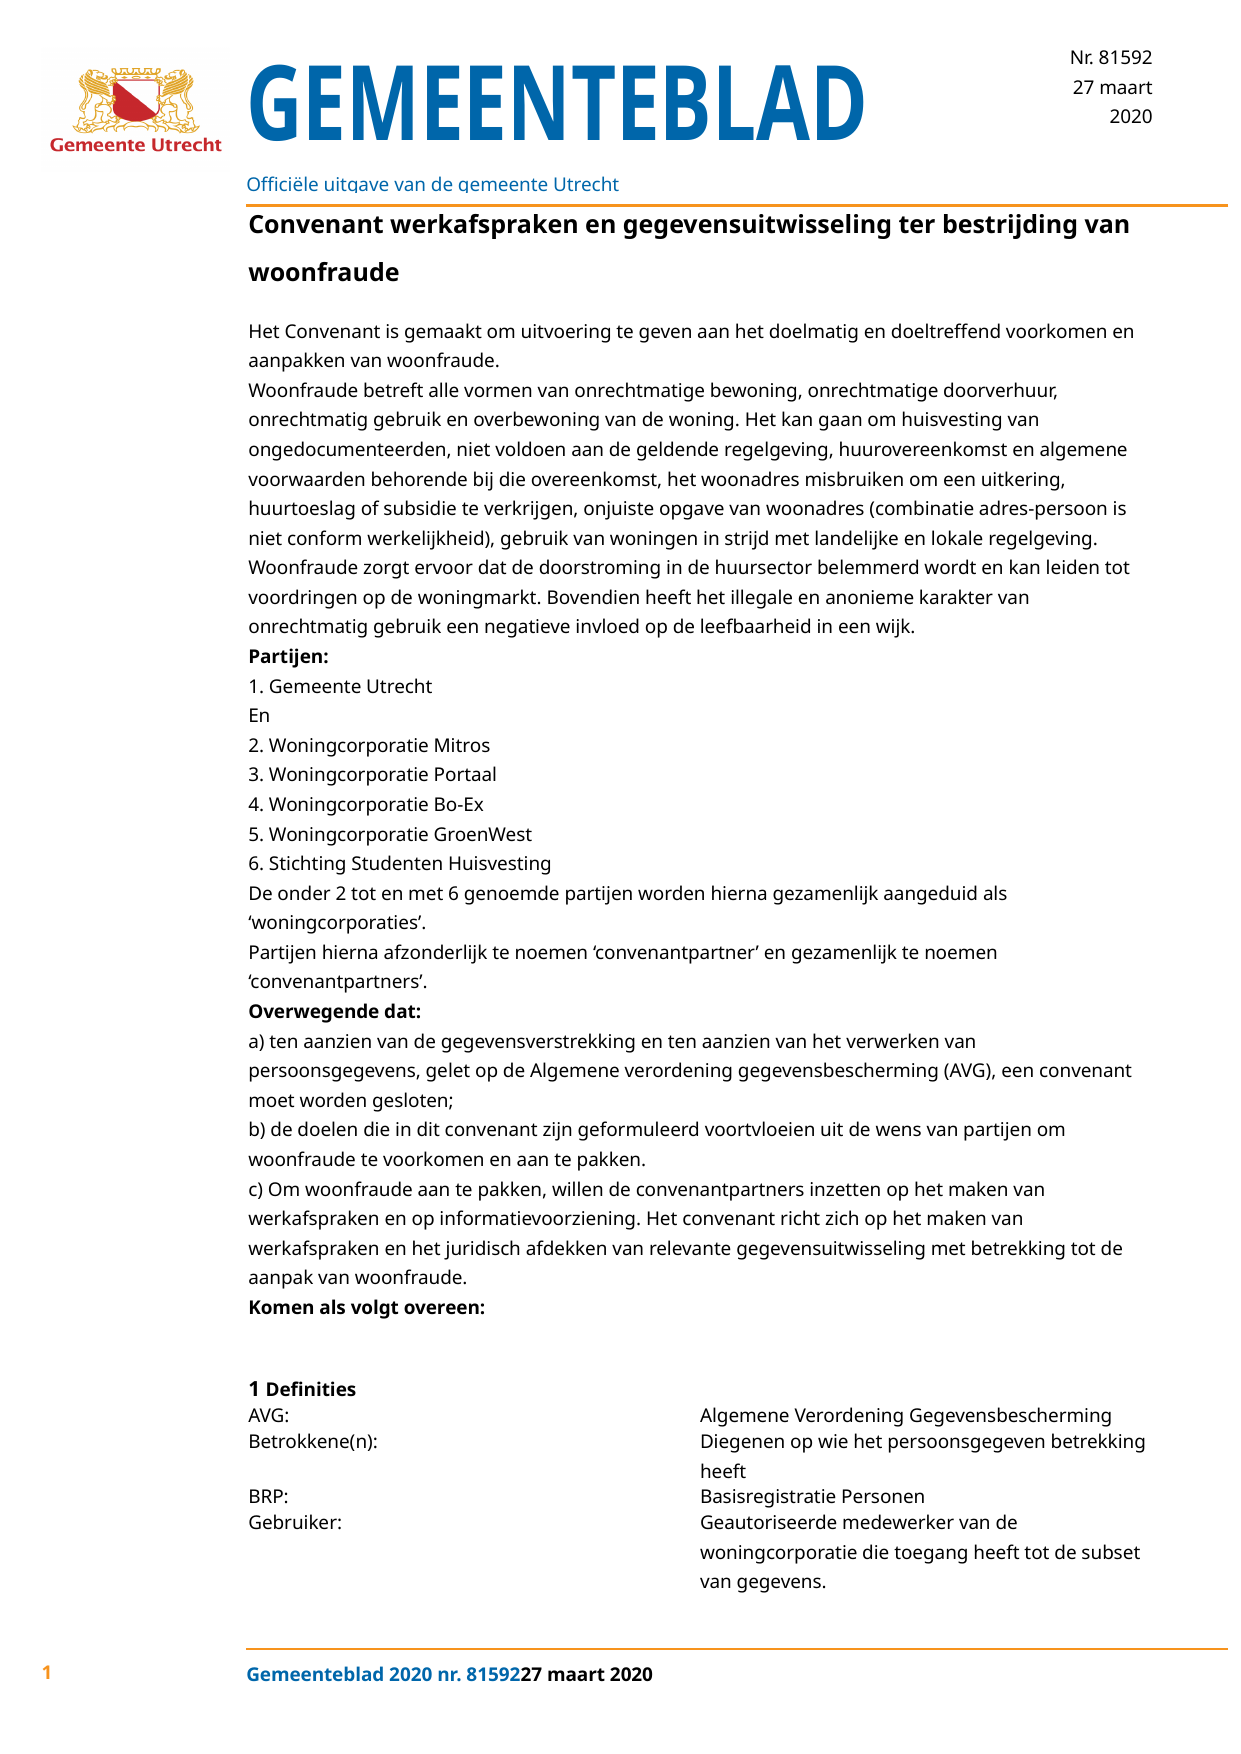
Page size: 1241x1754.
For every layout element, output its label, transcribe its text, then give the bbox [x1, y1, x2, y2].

text a) ten aanzien van de gegevensverstrekking en ten aanzien van het verwerken van persoonsgegevens, gelet op de Algemene verordening gegevensbescherming (AVG), een convenant moet worden gesloten; [248, 1028, 1152, 1113]
text 4. Woningcorporatie Bo-Ex [248, 791, 1152, 817]
table_cell Diegenen op wie het persoonsgegeven betrekking heeft [700, 1429, 1152, 1484]
text 3. Woningcorporatie Portaal [248, 762, 1152, 787]
table_cell Geautoriseerde medewerker van de woningcorporatie die toegang heeft tot de subset van gegevens. [700, 1510, 1152, 1594]
text Convenant werkafspraken en gegevensuitwisseling ter bestrijding van woonfraude [248, 207, 1152, 288]
text Woonfraude zorgt ervoor dat de doorstroming in de huursector belemmerd wordt en kan leiden tot voordringen op de woningmarkt. Bovendien heeft het illegale en anonieme karakter van onrechtmatig gebruik een negatieve invloed op de leefbaarheid in een wijk. [248, 554, 1152, 639]
table_cell BRP: [248, 1484, 700, 1509]
text De onder 2 tot en met 6 genoemde partijen worden hierna gezamenlijk aangeduid als ‘woningcorporaties’. [248, 880, 1152, 935]
text Partijen: [248, 643, 1152, 669]
text b) de doelen die in dit convenant zijn geformuleerd voortvloeien uit de wens van partijen om woonfraude te voorkomen en aan te pakken. [248, 1117, 1152, 1172]
text Partijen hierna afzonderlijk te noemen ‘convenantpartner’ en gezamenlijk te noemen ‘convenantpartners’. [248, 939, 1152, 994]
table_cell Basisregistratie Personen [700, 1484, 1152, 1509]
text ongedocumenteerden, niet voldoen aan de geldende regelgeving, huurovereenkomst en algemene voorwaarden behorende bij die overeenkomst, het woonadres misbruiken om een uitkering, huurtoeslag of subsidie te verkrijgen, onjuiste opgave van woonadres (combinatie adres-persoon is niet conform werkelijkheid), gebruik van woningen in strijd met landelijke en lokale regelgeving. [248, 436, 1152, 551]
text En [248, 702, 1152, 728]
text 5. Woningcorporatie GroenWest [248, 821, 1152, 847]
text 1 Definities [248, 1374, 1152, 1403]
table_header AVG: [248, 1403, 700, 1428]
picture [41, 47, 231, 172]
text Het Convenant is gemaakt om uitvoering te geven aan het doelmatig en doeltreffend voorkomen en aanpakken van woonfraude. [248, 318, 1152, 373]
table_cell Betrokkene(n): [248, 1429, 700, 1484]
text c) Om woonfraude aan te pakken, willen de convenantpartners inzetten op het maken van werkafspraken en op informatievoorziening. Het convenant richt zich op het maken van werkafspraken en het juridisch afdekken van relevante gegevensuitwisseling met betrekking tot de aanpak van woonfraude. [248, 1176, 1152, 1290]
text Komen als volgt overeen: [248, 1294, 1152, 1320]
text Overwegende dat: [248, 998, 1152, 1024]
text 1. Gemeente Utrecht [248, 673, 1152, 699]
text 2. Woningcorporatie Mitros [248, 732, 1152, 758]
table_cell Gebruiker: [248, 1510, 700, 1594]
table_header Algemene Verordening Gegevensbescherming [700, 1403, 1152, 1428]
text Woonfraude betreft alle vormen van onrechtmatige bewoning, onrechtmatige doorverhuur, onrechtmatig gebruik en overbewoning van de woning. Het kan gaan om huisvesting van [248, 377, 1152, 432]
text 6. Stichting Studenten Huisvesting [248, 850, 1152, 876]
